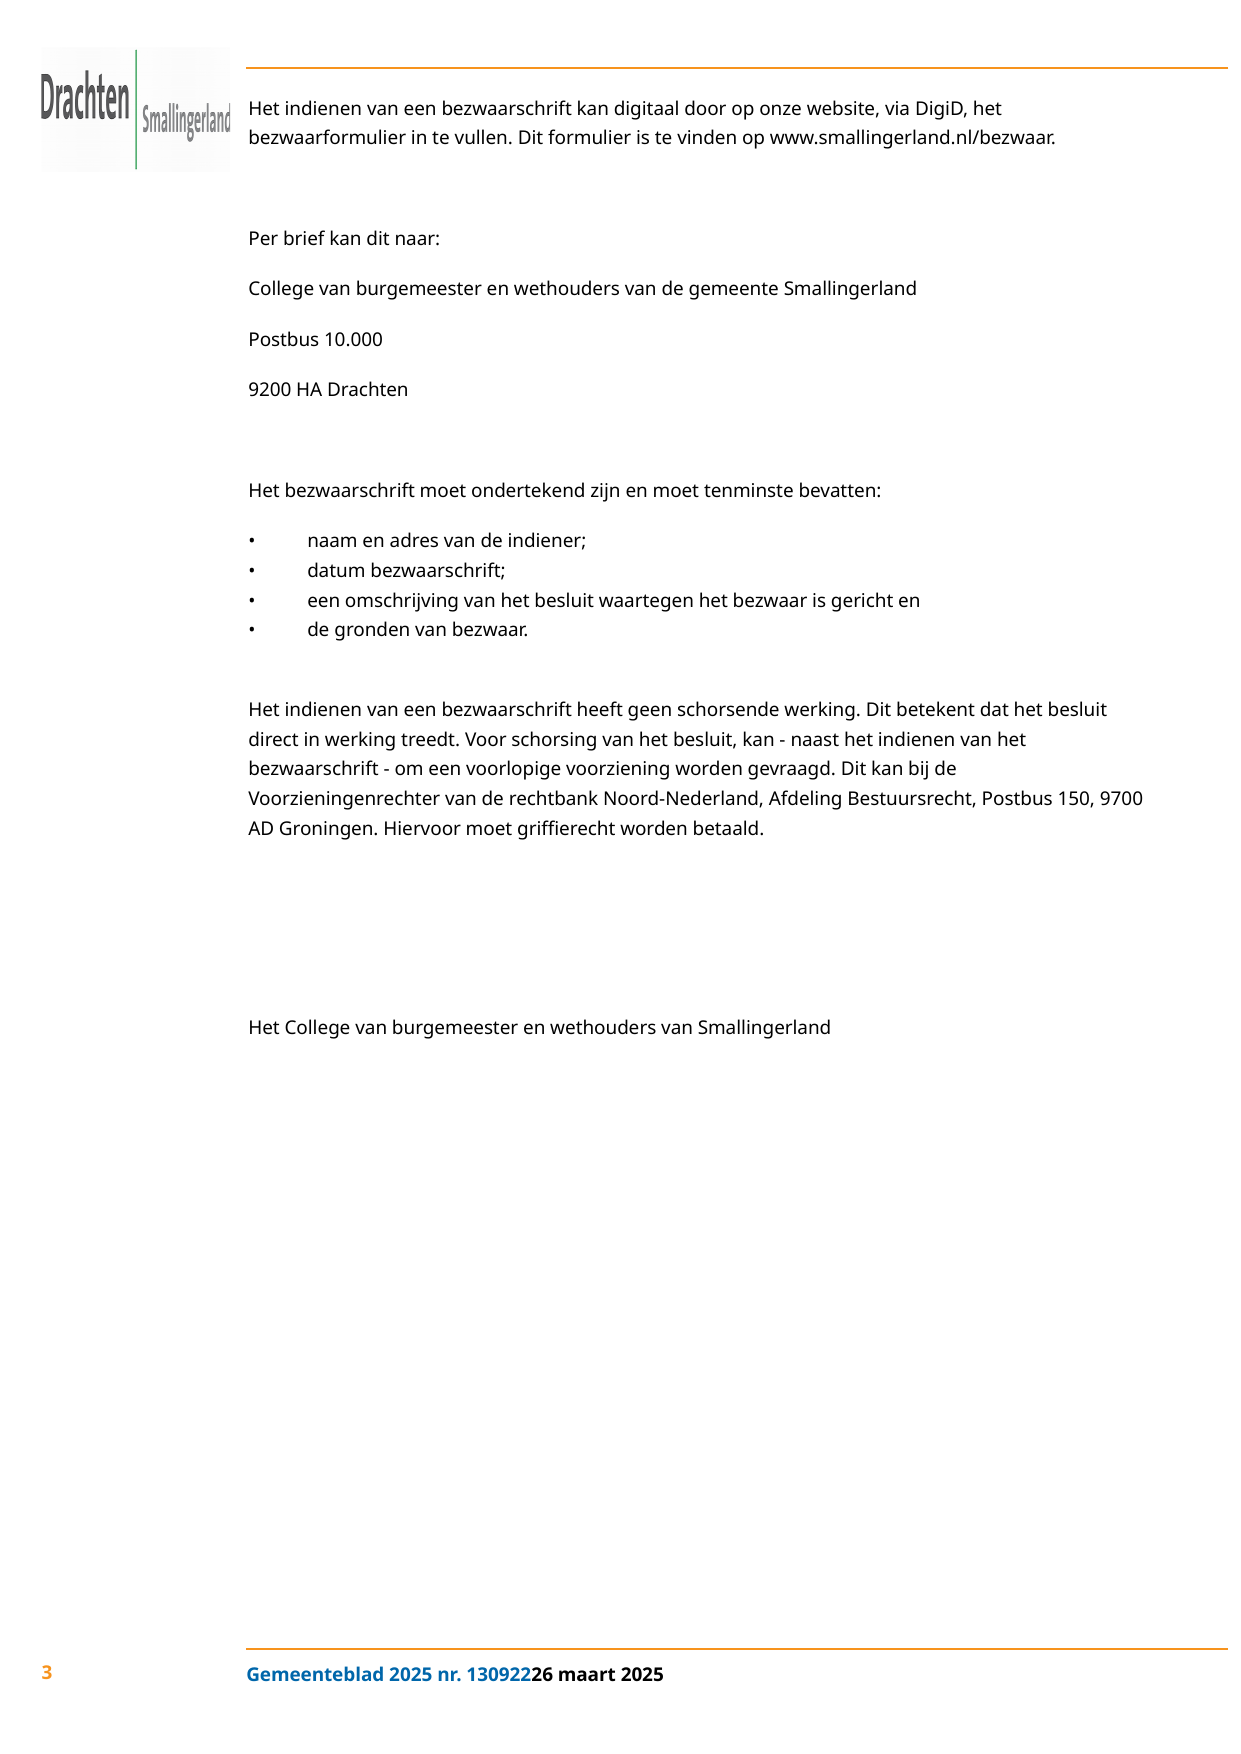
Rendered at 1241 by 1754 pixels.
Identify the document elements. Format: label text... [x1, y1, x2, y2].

list datum bezwaarschrift; [248, 557, 1152, 583]
text Het indienen van een bezwaarschrift kan digitaal door op onze website, via DigiD, het bezwaarformulier in te vullen. Dit formulier is te vinden op www.smallingerland.nl/bezwaar. [248, 95, 1152, 150]
text Het indienen van een bezwaarschrift heeft geen schorsende werking. Dit betekent dat het besluit direct in werking treedt. Voor schorsing van het besluit, kan - naast het indienen van het bezwaarschrift - om een voorlopige voorziening worden gevraagd. Dit kan bij de Voorzieningenrechter van de rechtbank Noord-Nederland, Afdeling Bestuursrecht, Postbus 150, 9700 AD Groningen. Hiervoor moet griffierecht worden betaald. [248, 696, 1152, 841]
text Postbus 10.000 [248, 326, 1152, 352]
text Het bezwaarschrift moet ondertekend zijn en moet tenminste bevatten: [248, 477, 1152, 503]
list de gronden van bezwaar. [248, 616, 1152, 642]
text College van burgemeester en wethouders van de gemeente Smallingerland [248, 276, 1152, 301]
list een omschrijving van het besluit waartegen het bezwaar is gericht en [248, 587, 1152, 613]
text Per brief kan dit naar: [248, 225, 1152, 251]
text 9200 HA Drachten [248, 376, 1152, 402]
text Het College van burgemeester en wethouders van Smallingerland [248, 1014, 1152, 1039]
picture [41, 47, 231, 172]
list naam en adres van de indiener; [248, 528, 1152, 553]
